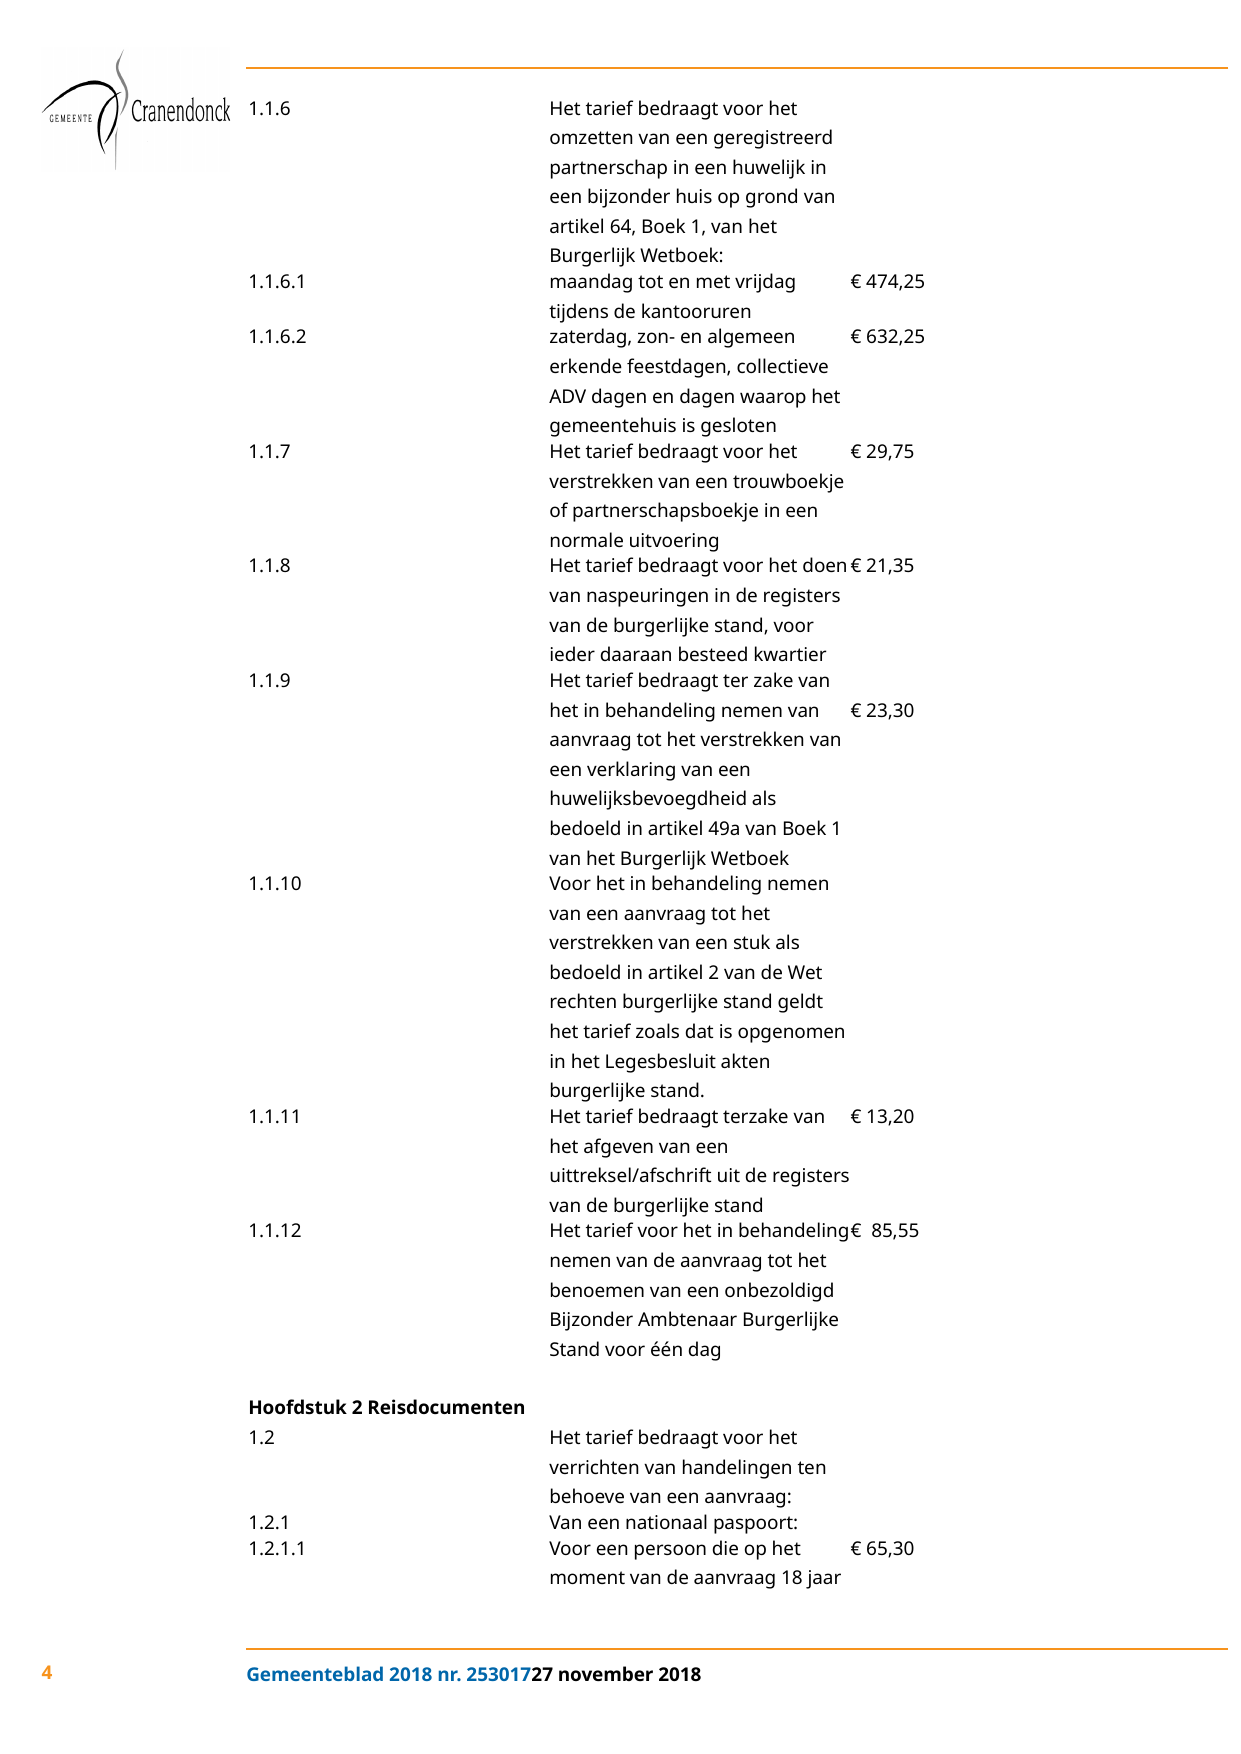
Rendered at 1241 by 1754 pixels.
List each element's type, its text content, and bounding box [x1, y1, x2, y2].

table_cell Voor het in behandeling nemen van een aanvraag tot het verstrekken van een stuk als bedoeld in artikel 2 van de Wet rechten burgerlijke stand geldt het tarief zoals dat is opgenomen in het Legesbesluit akten burgerlijke stand. [549, 870, 850, 1103]
table_cell € 29,75 [850, 438, 1152, 553]
table_cell [850, 95, 1152, 268]
table_cell 1.1.11 [248, 1103, 549, 1218]
table_cell 1.1.12 [248, 1218, 549, 1362]
table_cell 1.2.1 [248, 1509, 549, 1535]
table_cell Het tarief bedraagt voor het doen van naspeuringen in de registers van de burgerlijke stand, voor ieder daaraan besteed kwartier [549, 553, 850, 667]
table_cell Van een nationaal paspoort: [549, 1509, 850, 1535]
table_cell € 85,55 [850, 1218, 1152, 1362]
table_cell 1.1.7 [248, 438, 549, 553]
table_cell € 21,35 [850, 553, 1152, 667]
table_cell Het tarief bedraagt ter zake van het in behandeling nemen van aanvraag tot het verstrekken van een verklaring van een huwelijksbevoegdheid als bedoeld in artikel 49a van Boek 1 van het Burgerlijk Wetboek [549, 667, 850, 870]
table_cell 1.1.6.1 [248, 269, 549, 324]
table_header Het tarief bedraagt voor het verrichten van handelingen ten behoeve van een aanvraag: [549, 1424, 850, 1509]
table_cell 1.1.9 [248, 667, 549, 870]
table_cell zaterdag, zon- en algemeen erkende feestdagen, collectieve ADV dagen en dagen waarop het gemeentehuis is gesloten [549, 324, 850, 438]
table_cell Het tarief bedraagt terzake van het afgeven van een uittreksel/afschrift uit de registers van de burgerlijke stand [549, 1103, 850, 1218]
table_cell 1.1.6 [248, 95, 549, 268]
table_cell € 65,30 [850, 1535, 1152, 1590]
text Hoofdstuk 2 Reisdocumenten [248, 1394, 1152, 1420]
picture [41, 47, 231, 172]
table_cell 1.1.6.2 [248, 324, 549, 438]
table_cell 1.1.10 [248, 870, 549, 1103]
table_cell Het tarief bedraagt voor het verstrekken van een trouwboekje of partnerschapsboekje in een normale uitvoering [549, 438, 850, 553]
table_cell 1.2.1.1 [248, 1535, 549, 1590]
table_cell € 632,25 [850, 324, 1152, 438]
table_cell Voor een persoon die op het moment van de aanvraag 18 jaar [549, 1535, 850, 1590]
table_cell € 474,25 [850, 269, 1152, 324]
table_cell [850, 870, 1152, 1103]
table_cell Het tarief voor het in behandeling nemen van de aanvraag tot het benoemen van een onbezoldigd Bijzonder Ambtenaar Burgerlijke Stand voor één dag [549, 1218, 850, 1362]
table_cell 1.1.8 [248, 553, 549, 667]
table_header 1.2 [248, 1424, 549, 1509]
table_cell Het tarief bedraagt voor het omzetten van een geregistreerd partnerschap in een huwelijk in een bijzonder huis op grond van artikel 64, Boek 1, van het Burgerlijk Wetboek: [549, 95, 850, 268]
table_cell maandag tot en met vrijdag tijdens de kantooruren [549, 269, 850, 324]
table_cell € 23,30 [850, 667, 1152, 870]
table_cell € 13,20 [850, 1103, 1152, 1218]
table_cell [850, 1509, 1152, 1535]
table_header [850, 1424, 1152, 1509]
